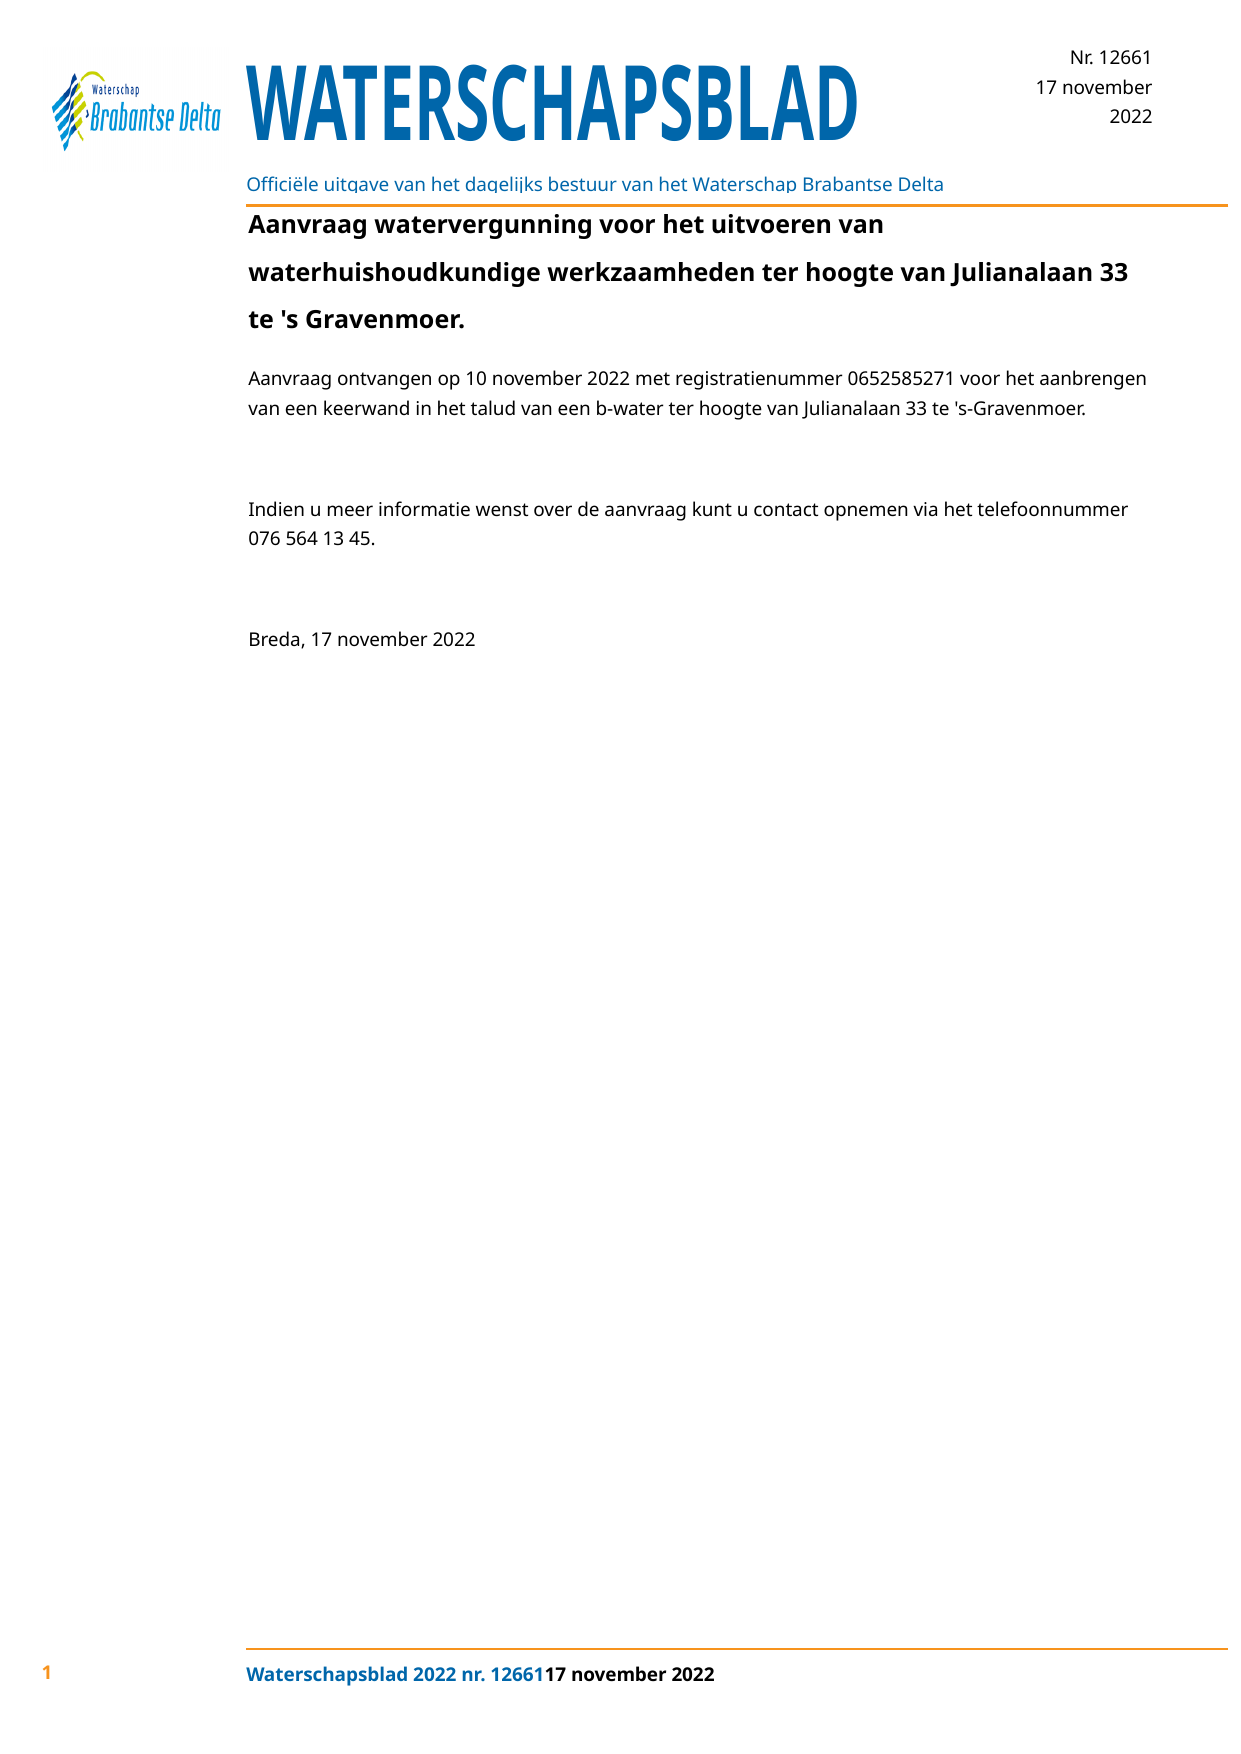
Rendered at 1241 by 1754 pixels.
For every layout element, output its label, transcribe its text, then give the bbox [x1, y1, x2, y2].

text Indien u meer informatie wenst over de aanvraag kunt u contact opnemen via het telefoonnummer 076 564 13 45. [248, 496, 1152, 551]
text Aanvraag ontvangen op 10 november 2022 met registratienummer 0652585271 voor het aanbrengen van een keerwand in het talud van een b-water ter hoogte van Julianalaan 33 te 's-Gravenmoer. [248, 366, 1152, 421]
text Aanvraag watervergunning voor het uitvoeren van waterhuishoudkundige werkzaamheden ter hoogte van Julianalaan 33 te 's Gravenmoer. [248, 207, 1152, 336]
picture [41, 47, 231, 172]
text Breda, 17 november 2022 [248, 626, 1152, 652]
